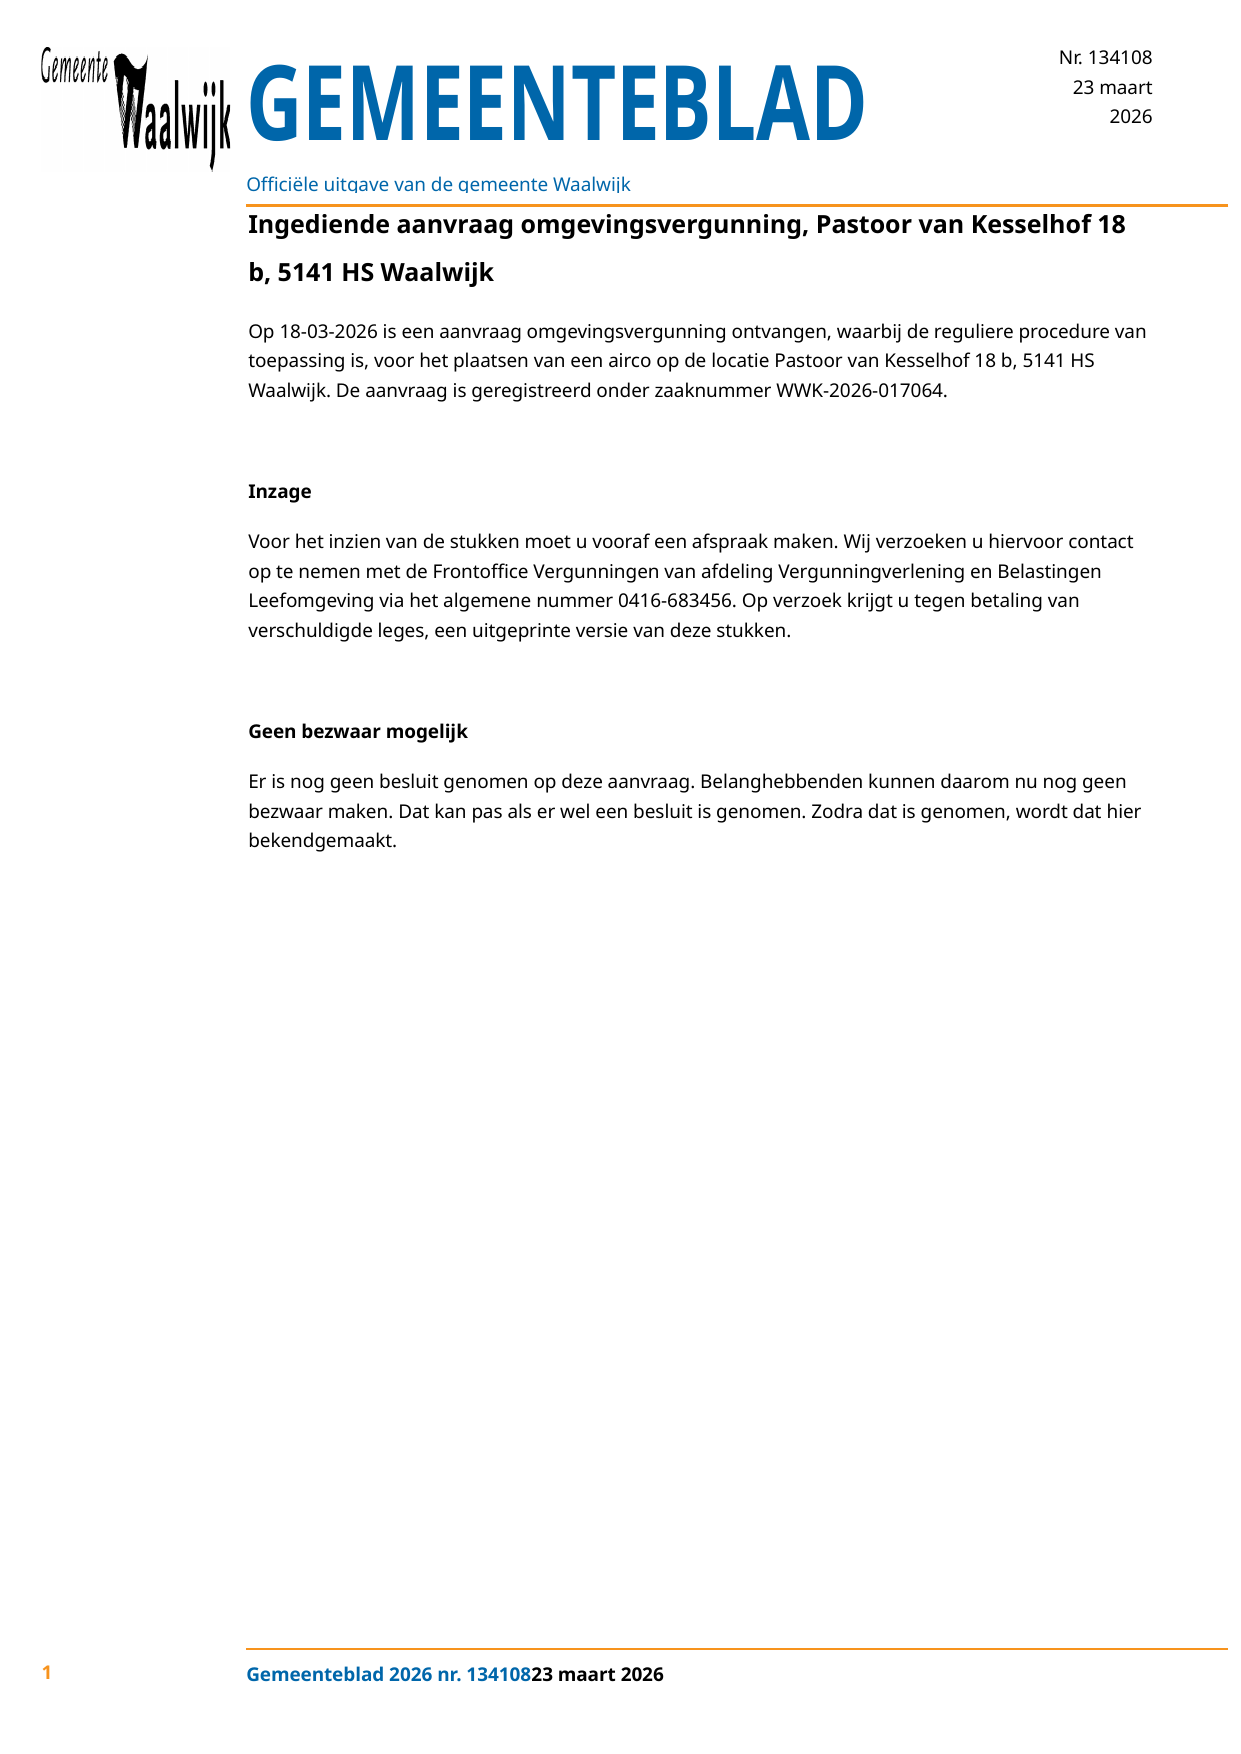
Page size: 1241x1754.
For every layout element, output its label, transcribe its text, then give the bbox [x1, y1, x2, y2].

text Voor het inzien van de stukken moet u vooraf een afspraak maken. Wij verzoeken u hiervoor contact op te nemen met de Frontoffice Vergunningen van afdeling Vergunningverlening en Belastingen Leefomgeving via het algemene nummer 0416-683456. Op verzoek krijgt u tegen betaling van verschuldigde leges, een uitgeprinte versie van deze stukken. [248, 528, 1152, 643]
picture [41, 47, 231, 172]
text Er is nog geen besluit genomen op deze aanvraag. Belanghebbenden kunnen daarom nu nog geen bezwaar maken. Dat kan pas als er wel een besluit is genomen. Zodra dat is genomen, wordt dat hier bekendgemaakt. [248, 768, 1152, 853]
text Ingediende aanvraag omgevingsvergunning, Pastoor van Kesselhof 18 b, 5141 HS Waalwijk [248, 207, 1152, 288]
text Inzage [248, 478, 1152, 504]
text Op 18-03-2026 is een aanvraag omgevingsvergunning ontvangen, waarbij de reguliere procedure van toepassing is, voor het plaatsen van een airco op de locatie Pastoor van Kesselhof 18 b, 5141 HS Waalwijk. De aanvraag is geregistreerd onder zaaknummer WWK-2026-017064. [248, 318, 1152, 403]
text Geen bezwaar mogelijk [248, 718, 1152, 744]
